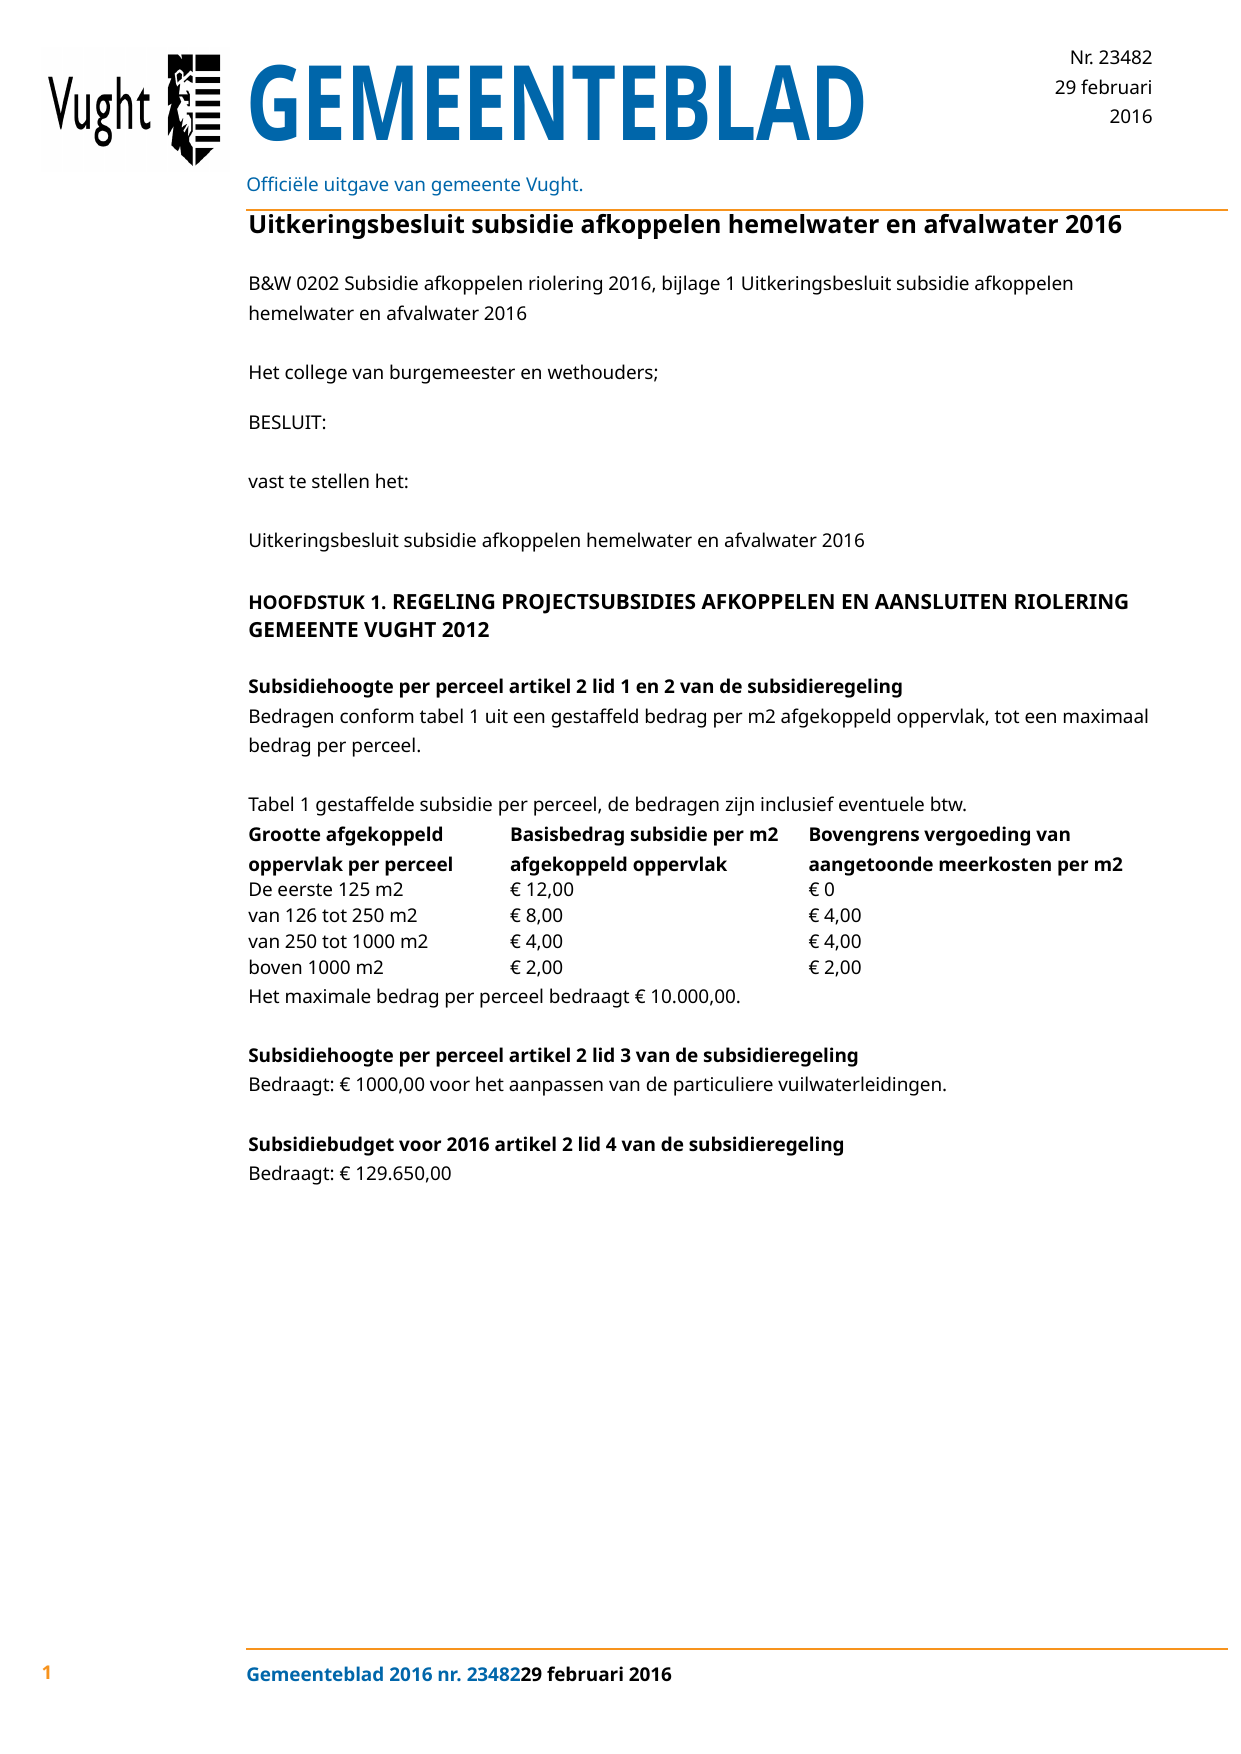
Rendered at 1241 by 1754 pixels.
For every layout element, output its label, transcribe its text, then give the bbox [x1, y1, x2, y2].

text B&W 0202 Subsidie afkoppelen riolering 2016, bijlage 1 Uitkeringsbesluit subsidie afkoppelen hemelwater en afvalwater 2016 [248, 270, 1152, 326]
table_cell van 126 tot 250 m2 [248, 903, 510, 928]
table_cell € 2,00 [510, 954, 808, 979]
text Tabel 1 gestaffelde subsidie per perceel, de bedragen zijn inclusief eventuele btw. [248, 792, 1152, 817]
text Het college van burgemeester en wethouders; [248, 359, 1152, 385]
table_header Basisbedrag subsidie per m2 afgekoppeld oppervlak [510, 821, 808, 877]
text Uitkeringsbesluit subsidie afkoppelen hemelwater en afvalwater 2016 [248, 528, 1152, 553]
text HOOFDSTUK 1. REGELING PROJECTSUBSIDIES AFKOPPELEN EN AANSLUITEN RIOLERING GEMEENTE VUGHT 2012 [248, 587, 1152, 644]
table_cell € 8,00 [510, 903, 808, 928]
text Het maximale bedrag per perceel bedraagt € 10.000,00. [248, 983, 1152, 1008]
text BESLUIT: [248, 409, 1152, 435]
text Uitkeringsbesluit subsidie afkoppelen hemelwater en afvalwater 2016 [248, 211, 1152, 241]
table_header Grootte afgekoppeld oppervlak per perceel [248, 821, 510, 877]
text Subsidiehoogte per perceel artikel 2 lid 1 en 2 van de subsidieregeling [248, 673, 1152, 699]
table_cell € 0 [808, 877, 1152, 902]
table_cell € 2,00 [808, 954, 1152, 979]
table_header Bovengrens vergoeding van aangetoonde meerkosten per m2 [808, 821, 1152, 877]
text Bedraagt: € 129.650,00 [248, 1160, 1152, 1186]
text Subsidiebudget voor 2016 artikel 2 lid 4 van de subsidieregeling [248, 1131, 1152, 1156]
table_cell € 4,00 [808, 903, 1152, 928]
table_cell boven 1000 m2 [248, 954, 510, 979]
text vast te stellen het: [248, 468, 1152, 494]
table_cell De eerste 125 m2 [248, 877, 510, 902]
table_cell € 4,00 [808, 928, 1152, 954]
text Bedraagt: € 1000,00 voor het aanpassen van de particuliere vuilwaterleidingen. [248, 1072, 1152, 1097]
table_cell € 4,00 [510, 928, 808, 954]
table_cell van 250 tot 1000 m2 [248, 928, 510, 954]
table_cell € 12,00 [510, 877, 808, 902]
text Subsidiehoogte per perceel artikel 2 lid 3 van de subsidieregeling [248, 1042, 1152, 1068]
picture [41, 47, 231, 172]
text Bedragen conform tabel 1 uit een gestaffeld bedrag per m2 afgekoppeld oppervlak, tot een maximaal bedrag per perceel. [248, 703, 1152, 758]
